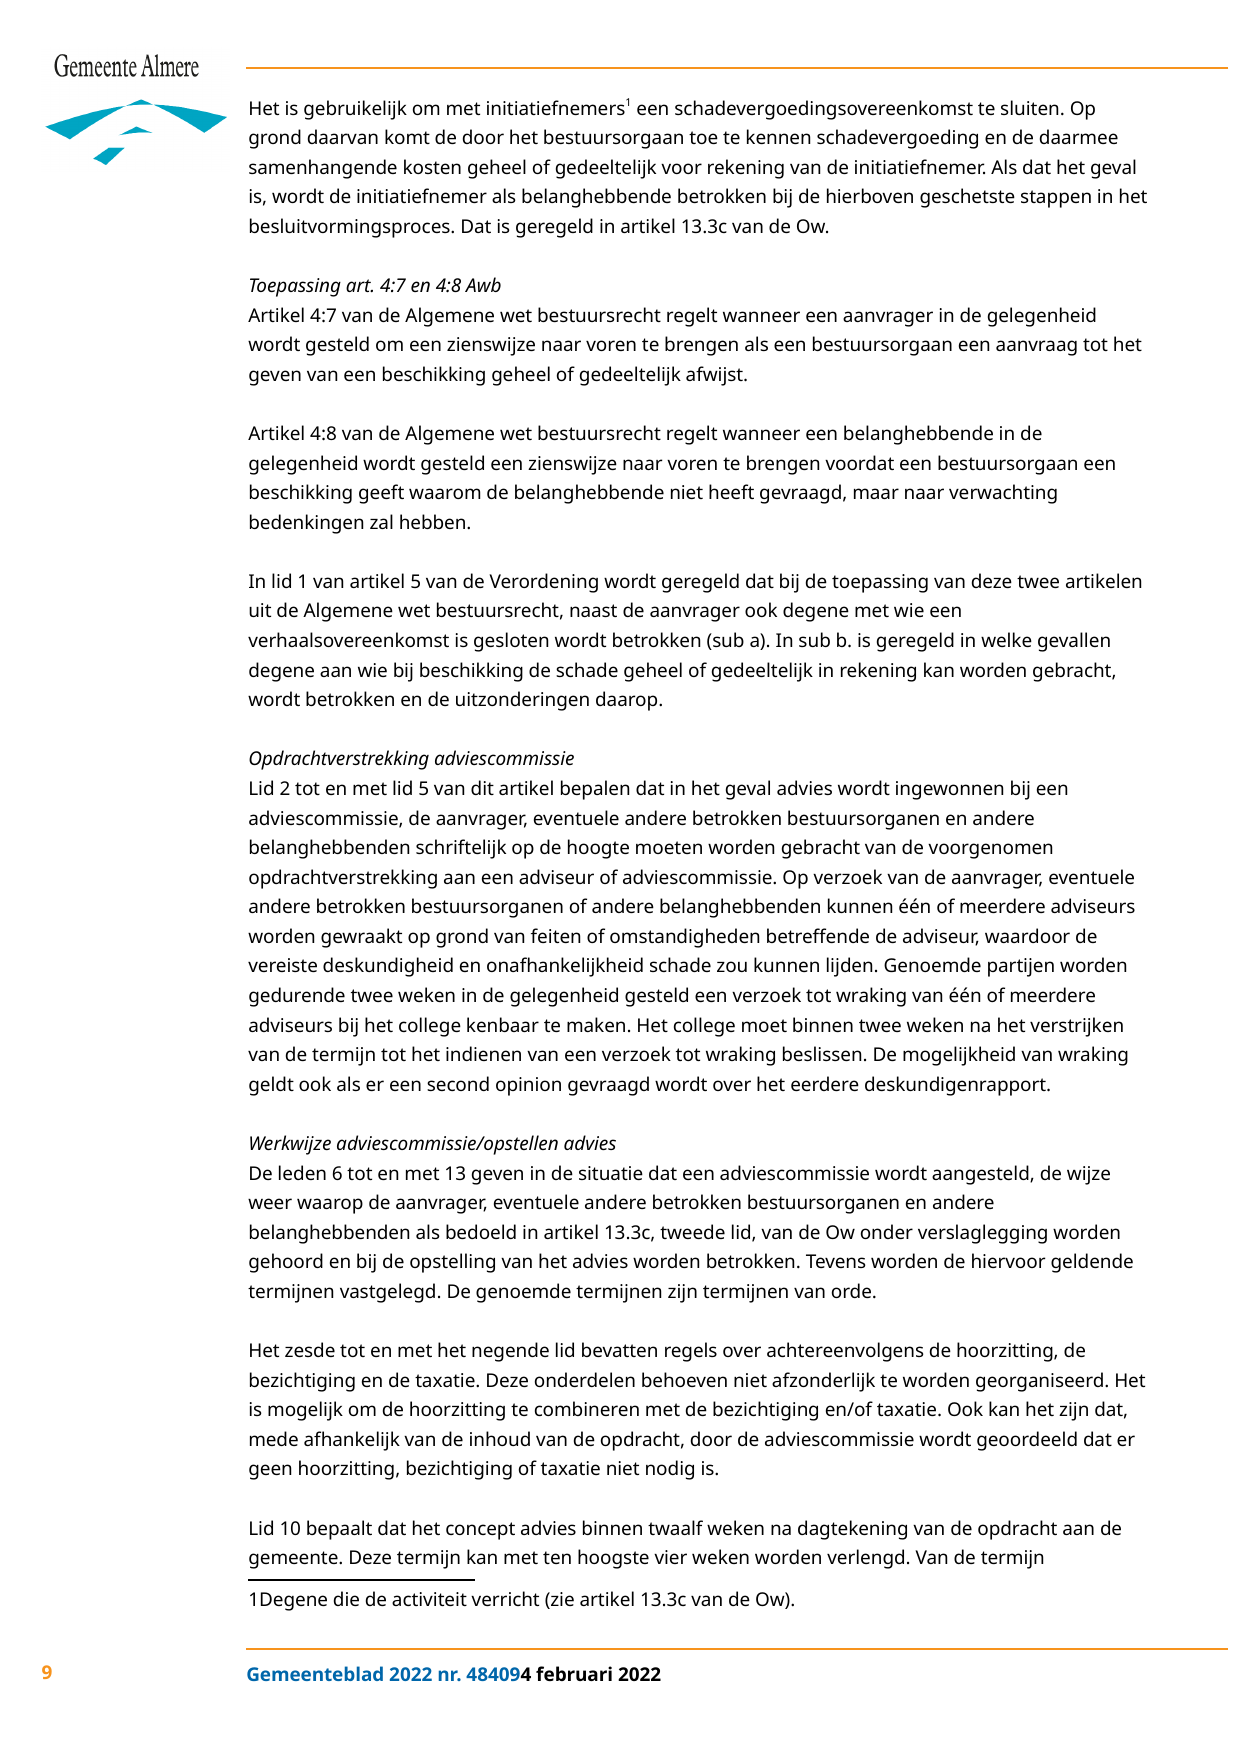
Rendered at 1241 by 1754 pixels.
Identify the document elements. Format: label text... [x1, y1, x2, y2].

text Lid 2 tot en met lid 5 van dit artikel bepalen dat in het geval advies wordt ingewonnen bij een adviescommissie, de aanvrager, eventuele andere betrokken bestuursorganen en andere belanghebbenden schriftelijk op de hoogte moeten worden gebracht van de voorgenomen opdrachtverstrekking aan een adviseur of adviescommissie. Op verzoek van de aanvrager, eventuele andere betrokken bestuursorganen of andere belanghebbenden kunnen één of meerdere adviseurs worden gewraakt op grond van feiten of omstandigheden betreffende de adviseur, waardoor de vereiste deskundigheid en onafhankelijkheid schade zou kunnen lijden. Genoemde partijen worden gedurende twee weken in de gelegenheid gesteld een verzoek tot wraking van één of meerdere adviseurs bij het college kenbaar te maken. Het college moet binnen twee weken na het verstrijken van de termijn tot het indienen van een verzoek tot wraking beslissen. De mogelijkheid van wraking geldt ook als er een second opinion gevraagd wordt over het eerdere deskundigenrapport. [248, 775, 1152, 1097]
text Degene die de activiteit verricht (zie artikel 13.3c van de Ow). [248, 1586, 1152, 1612]
picture [41, 47, 231, 172]
text Het zesde tot en met het negende lid bevatten regels over achtereenvolgens de hoorzitting, de bezichtiging en de taxatie. Deze onderdelen behoeven niet afzonderlijk te worden georganiseerd. Het is mogelijk om de hoorzitting te combineren met de bezichtiging en/of taxatie. Ook kan het zijn dat, mede afhankelijk van de inhoud van de opdracht, door de adviescommissie wordt geoordeeld dat er geen hoorzitting, bezichtiging of taxatie niet nodig is. [248, 1337, 1152, 1481]
text Artikel 4:8 van de Algemene wet bestuursrecht regelt wanneer een belanghebbende in de gelegenheid wordt gesteld een zienswijze naar voren te brengen voordat een bestuursorgaan een beschikking geeft waarom de belanghebbende niet heeft gevraagd, maar naar verwachting bedenkingen zal hebben. [248, 420, 1152, 535]
text Toepassing art. 4:7 en 4:8 Awb [248, 272, 1152, 298]
text In lid 1 van artikel 5 van de Verordening wordt geregeld dat bij de toepassing van deze twee artikelen uit de Algemene wet bestuursrecht, naast de aanvrager ook degene met wie een verhaalsovereenkomst is gesloten wordt betrokken (sub a). In sub b. is geregeld in welke gevallen degene aan wie bij beschikking de schade geheel of gedeeltelijk in rekening kan worden gebracht, wordt betrokken en de uitzonderingen daarop. [248, 568, 1152, 712]
text Opdrachtverstrekking adviescommissie [248, 746, 1152, 771]
text Artikel 4:7 van de Algemene wet bestuursrecht regelt wanneer een aanvrager in de gelegenheid wordt gesteld om een zienswijze naar voren te brengen als een bestuursorgaan een aanvraag tot het geven van een beschikking geheel of gedeeltelijk afwijst. [248, 302, 1152, 387]
text Lid 10 bepaalt dat het concept advies binnen twaalf weken na dagtekening van de opdracht aan de gemeente. Deze termijn kan met ten hoogste vier weken worden verlengd. Van de termijn [248, 1515, 1152, 1570]
text De leden 6 tot en met 13 geven in de situatie dat een adviescommissie wordt aangesteld, de wijze weer waarop de aanvrager, eventuele andere betrokken bestuursorganen en andere belanghebbenden als bedoeld in artikel 13.3c, tweede lid, van de Ow onder verslaglegging worden gehoord en bij de opstelling van het advies worden betrokken. Tevens worden de hiervoor geldende termijnen vastgelegd. De genoemde termijnen zijn termijnen van orde. [248, 1160, 1152, 1304]
text Werkwijze adviescommissie/opstellen advies [248, 1130, 1152, 1156]
text Het is gebruikelijk om met initiatiefnemers een schadevergoedingsovereenkomst te sluiten. Op grond daarvan komt de door het bestuursorgaan toe te kennen schadevergoeding en de daarmee samenhangende kosten geheel of gedeeltelijk voor rekening van de initiatiefnemer. Als dat het geval is, wordt de initiatiefnemer als belanghebbende betrokken bij de hierboven geschetste stappen in het besluitvormingsproces. Dat is geregeld in artikel 13.3c van de Ow. [248, 95, 1152, 239]
